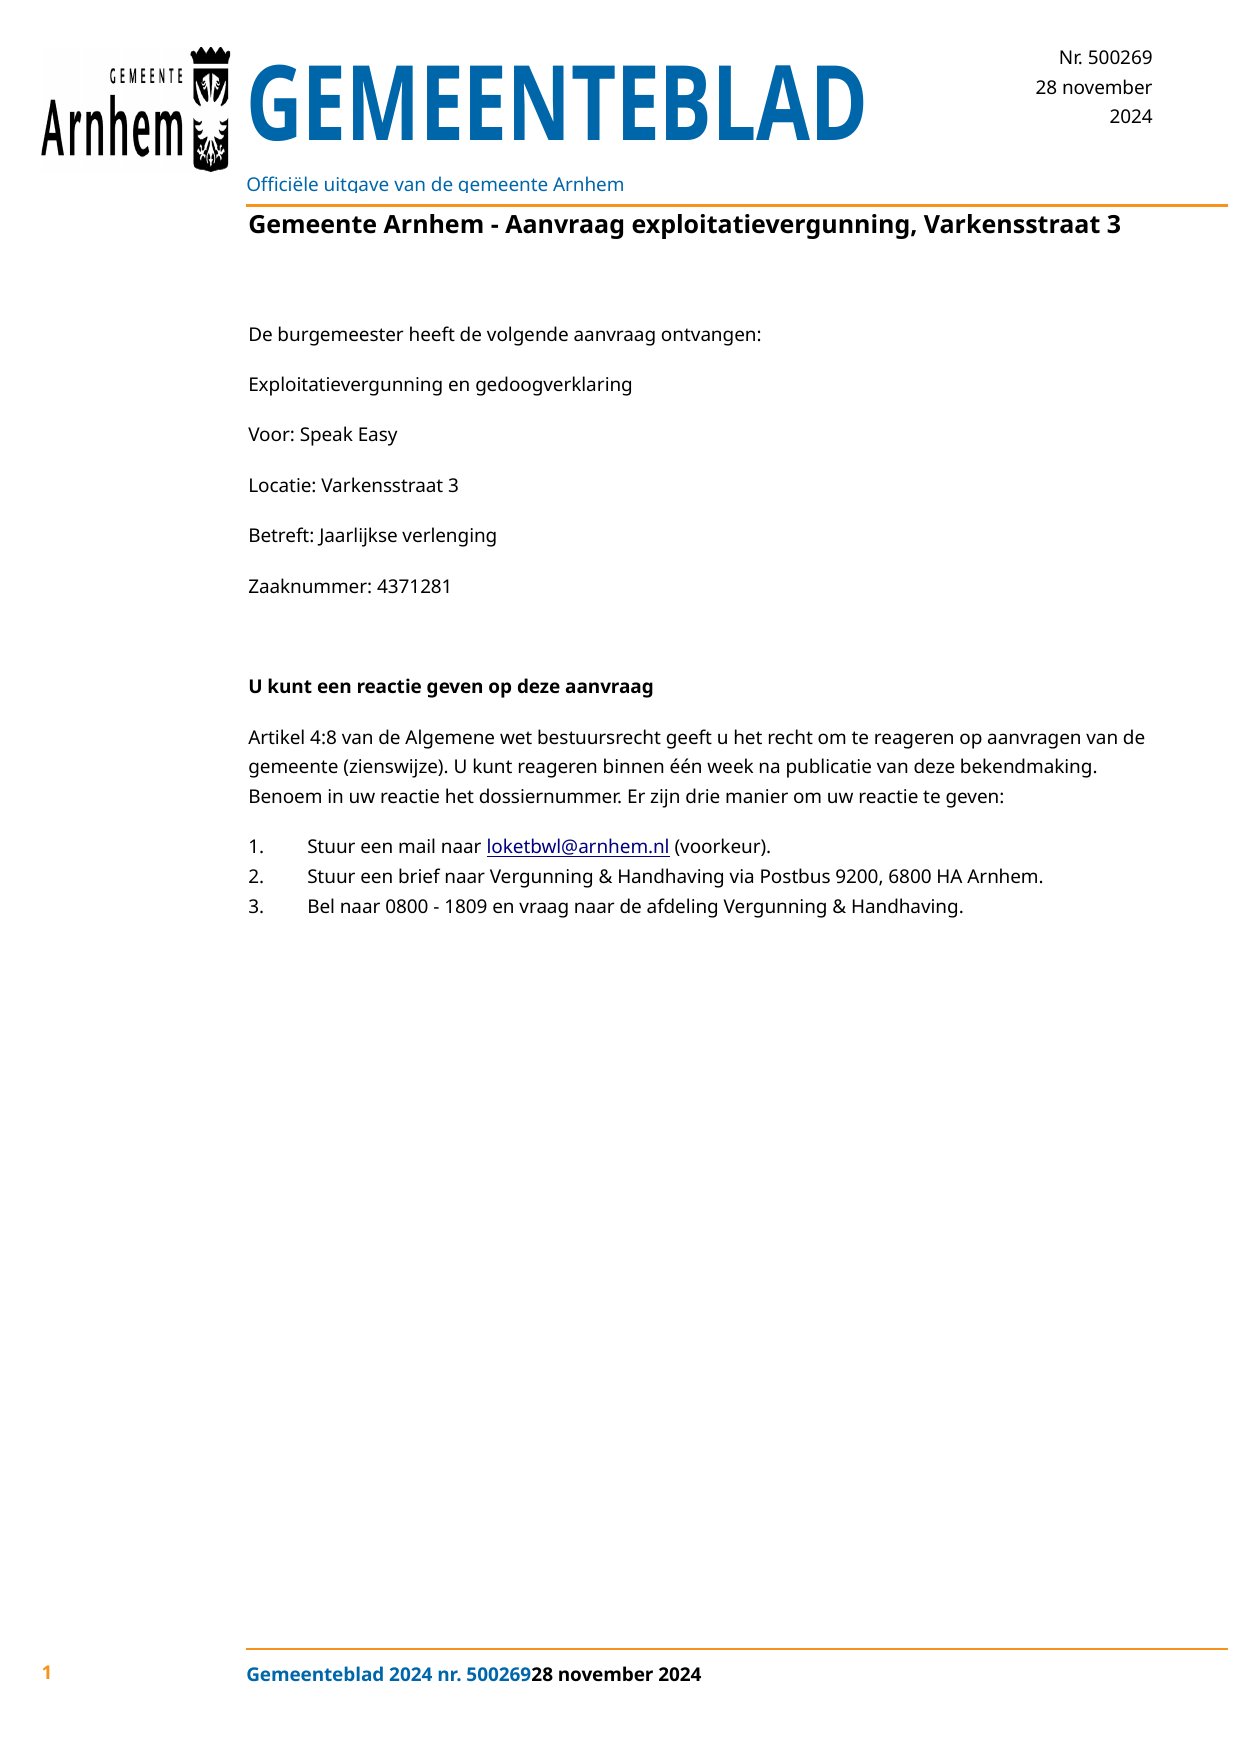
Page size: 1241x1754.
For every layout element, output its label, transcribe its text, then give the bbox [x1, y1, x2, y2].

text Zaaknummer: 4371281 [248, 573, 1152, 598]
list Stuur een brief naar Vergunning & Handhaving via Postbus 9200, 6800 HA Arnhem. [248, 863, 1152, 889]
text Locatie: Varkensstraat 3 [248, 472, 1152, 498]
text Gemeente Arnhem - Aanvraag exploitatievergunning, Varkensstraat 3 [248, 207, 1152, 241]
picture [41, 47, 231, 172]
text Voor: Speak Easy [248, 422, 1152, 447]
text U kunt een reactie geven op deze aanvraag [248, 674, 1152, 699]
text Exploitatievergunning en gedoogverklaring [248, 371, 1152, 397]
text Artikel 4:8 van de Algemene wet bestuursrecht geeft u het recht om te reageren op aanvragen van de gemeente (zienswijze). U kunt reageren binnen één week na publicatie van deze bekendmaking. Benoem in uw reactie het dossiernummer. Er zijn drie manier om uw reactie te geven: [248, 724, 1152, 809]
text Betreft: Jaarlijkse verlenging [248, 522, 1152, 548]
text De burgemeester heeft de volgende aanvraag ontvangen: [248, 321, 1152, 346]
list Bel naar 0800 - 1809 en vraag naar de afdeling Vergunning & Handhaving. [248, 893, 1152, 918]
list Stuur een mail naar loketbwl@arnhem.nl (voorkeur). [248, 834, 1152, 859]
